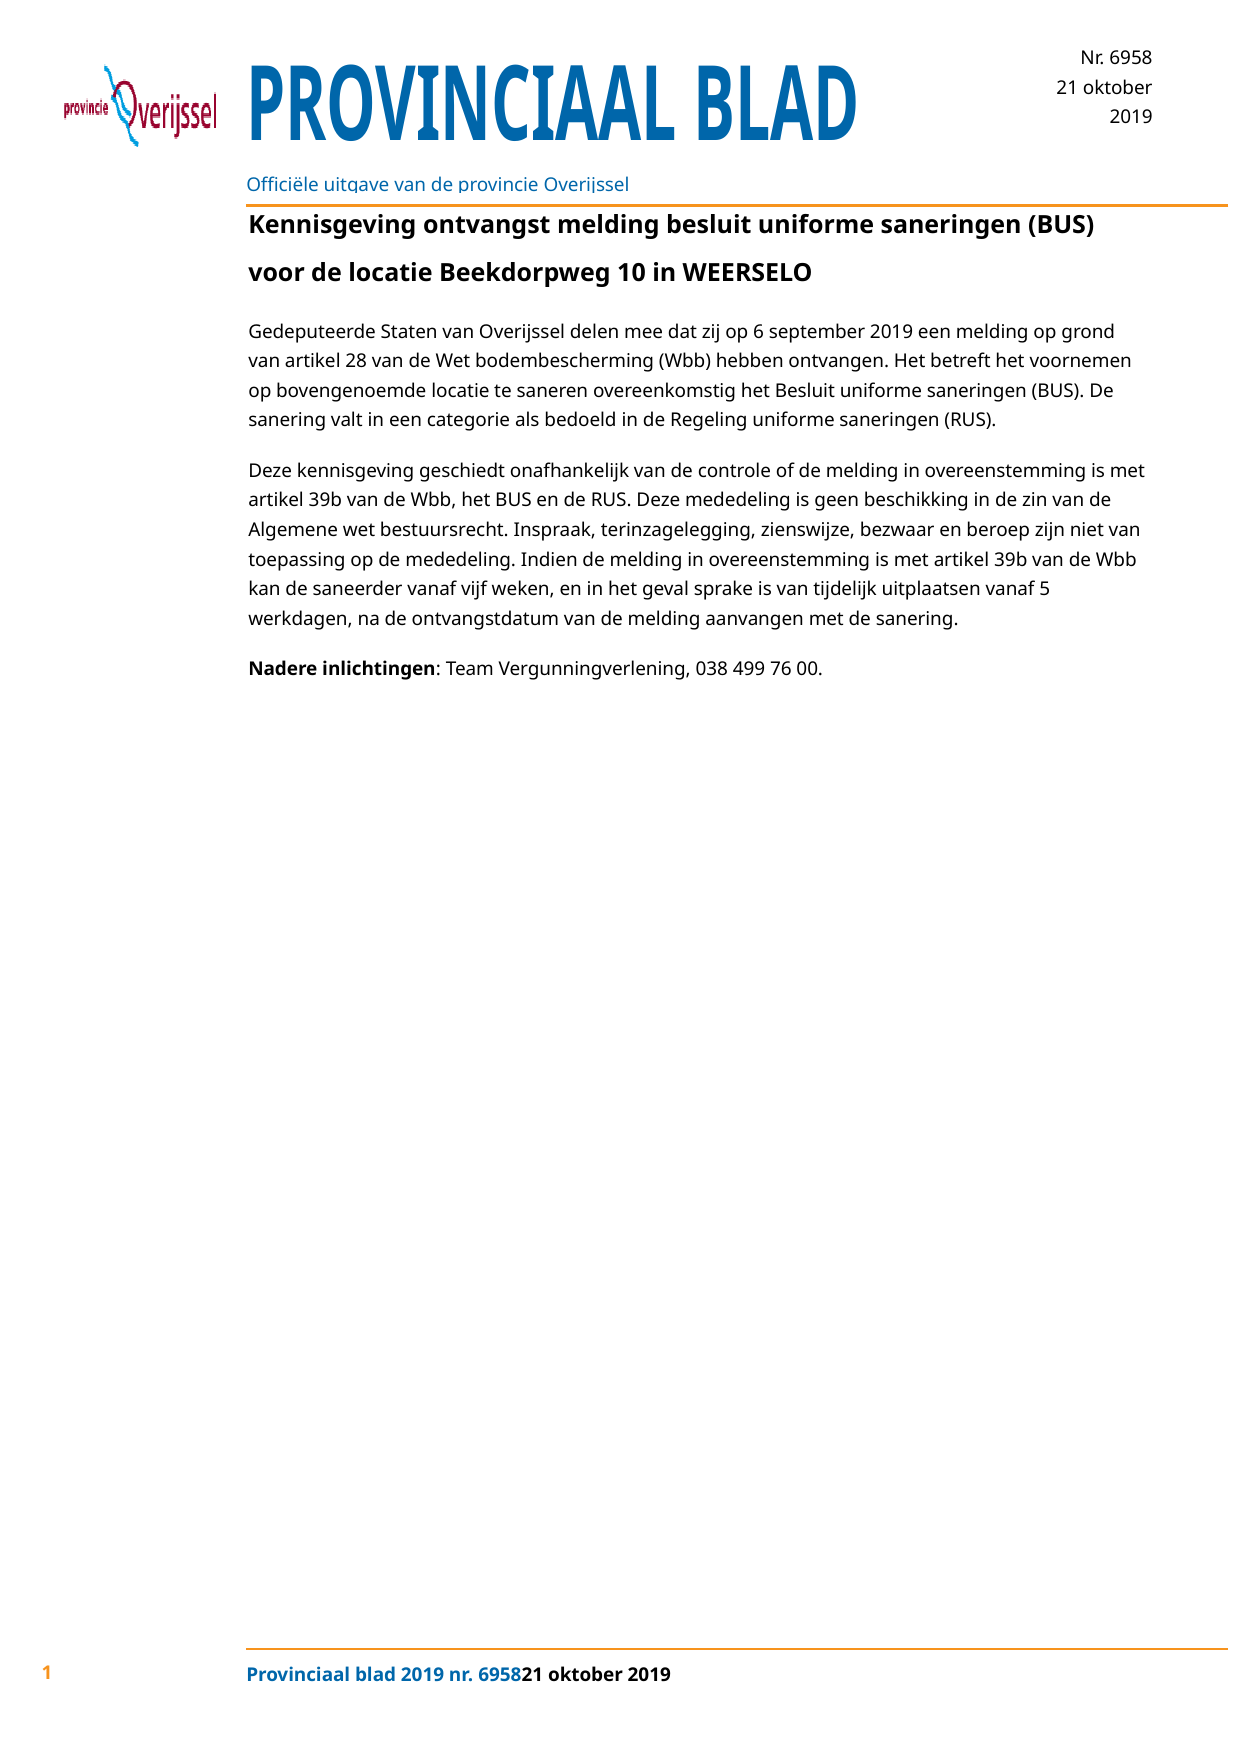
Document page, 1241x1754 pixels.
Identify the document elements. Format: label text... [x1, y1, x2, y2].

text Kennisgeving ontvangst melding besluit uniforme saneringen (BUS) voor de locatie Beekdorpweg 10 in WEERSELO [248, 207, 1152, 288]
picture [41, 47, 231, 172]
text Nadere inlichtingen: Team Vergunningverlening, 038 499 76 00. [248, 655, 1152, 681]
text Deze kennisgeving geschiedt onafhankelijk van de controle of de melding in overeenstemming is met artikel 39b van de Wbb, het BUS en de RUS. Deze mededeling is geen beschikking in de zin van de Algemene wet bestuursrecht. Inspraak, terinzagelegging, zienswijze, bezwaar en beroep zijn niet van toepassing op de mededeling. Indien de melding in overeenstemming is met artikel 39b van de Wbb kan de saneerder vanaf vijf weken, en in het geval sprake is van tijdelijk uitplaatsen vanaf 5 werkdagen, na de ontvangstdatum van de melding aanvangen met de sanering. [248, 457, 1152, 631]
text Gedeputeerde Staten van Overijssel delen mee dat zij op 6 september 2019 een melding op grond van artikel 28 van de Wet bodembescherming (Wbb) hebben ontvangen. Het betreft het voornemen op bovengenoemde locatie te saneren overeenkomstig het Besluit uniforme saneringen (BUS). De sanering valt in een categorie als bedoeld in de Regeling uniforme saneringen (RUS). [248, 318, 1152, 432]
